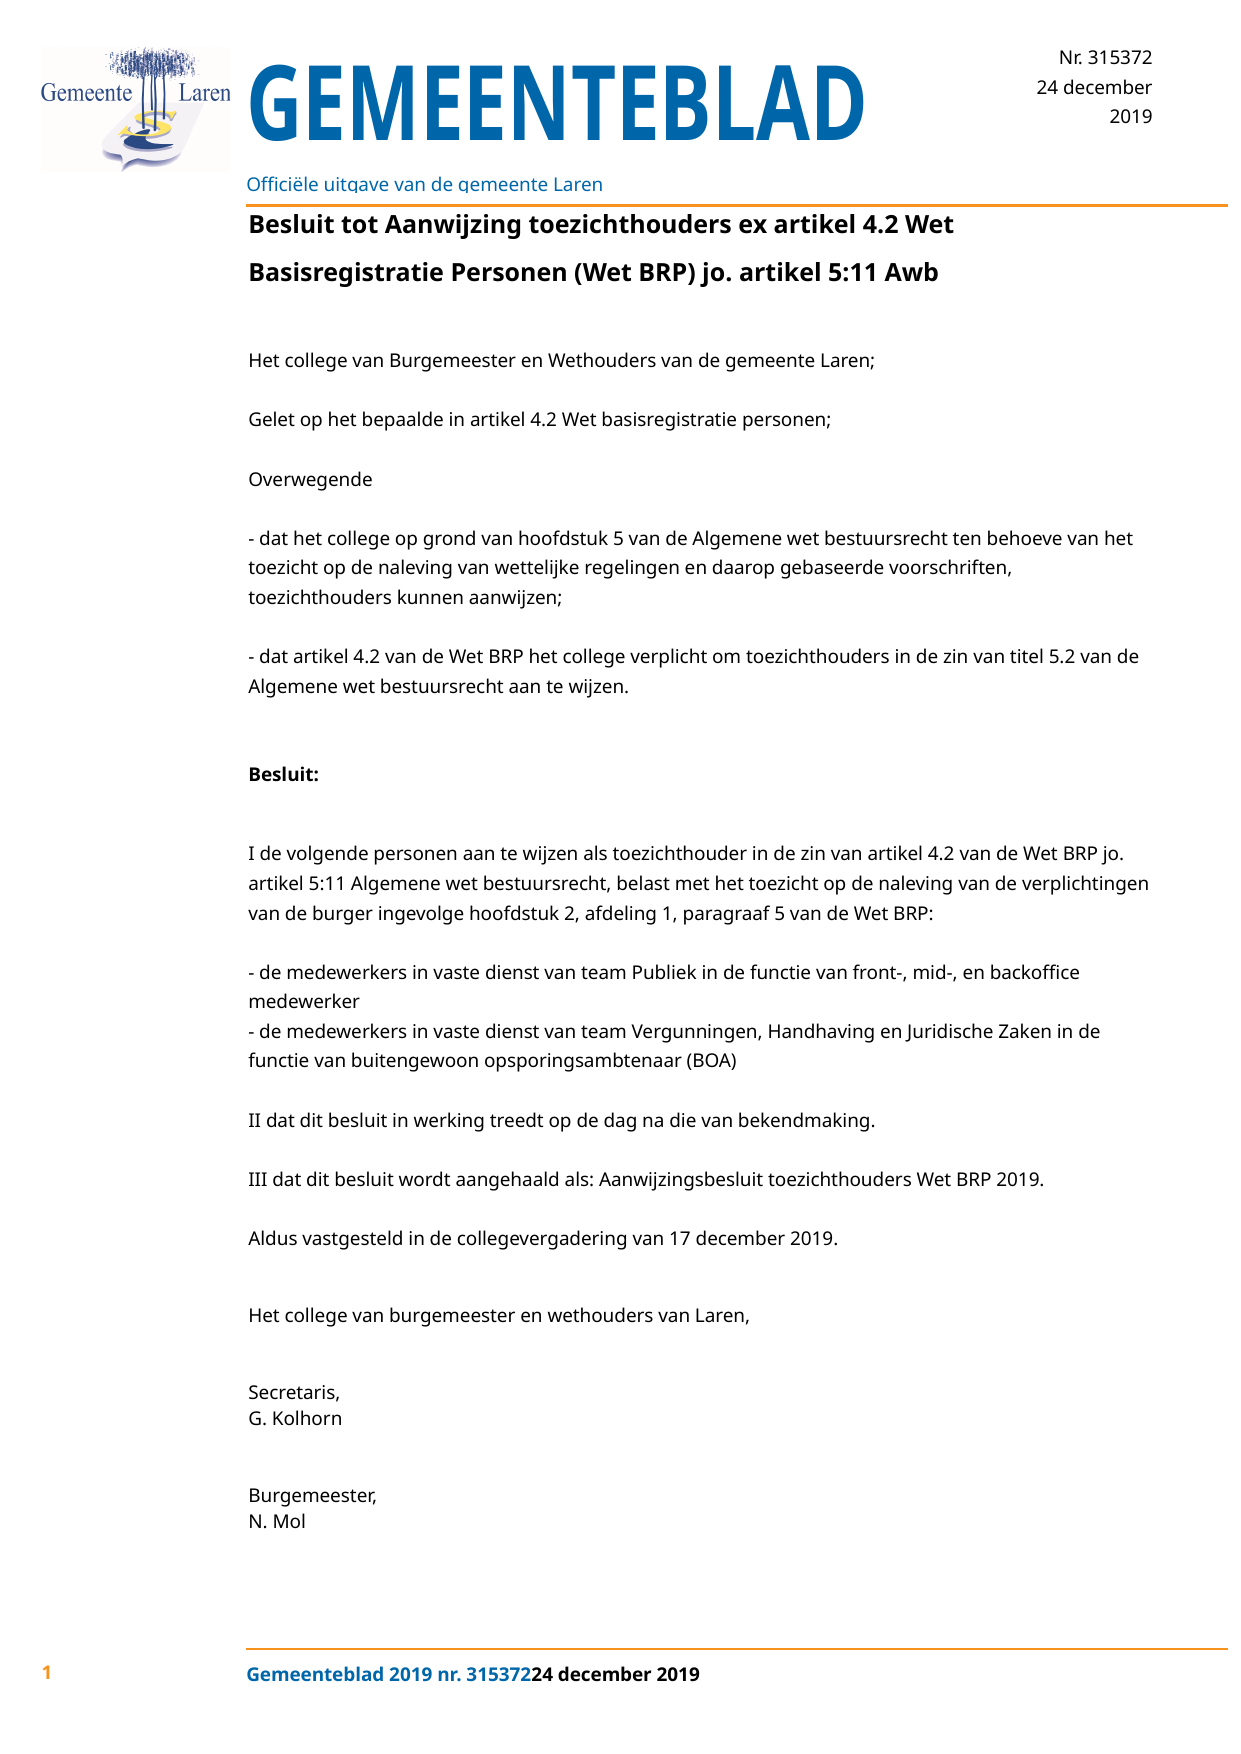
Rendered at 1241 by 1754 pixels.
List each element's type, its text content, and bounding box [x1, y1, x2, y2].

text G. Kolhorn [248, 1405, 1152, 1431]
text Gelet op het bepaalde in artikel 4.2 Wet basisregistratie personen; [248, 407, 1152, 432]
text Secretaris, [248, 1379, 1152, 1405]
text Overwegende [248, 466, 1152, 492]
text Aldus vastgesteld in de collegevergadering van 17 december 2019. [248, 1225, 1152, 1251]
text III dat dit besluit wordt aangehaald als: Aanwijzingsbesluit toezichthouders Wet BRP 2019. [248, 1166, 1152, 1192]
text Besluit: [248, 762, 1152, 787]
text Besluit tot Aanwijzing toezichthouders ex artikel 4.2 Wet Basisregistratie Personen (Wet BRP) jo. artikel 5:11 Awb [248, 207, 1152, 288]
text Burgemeester, [248, 1482, 1152, 1508]
text Het college van burgemeester en wethouders van Laren, [248, 1302, 1152, 1328]
text I de volgende personen aan te wijzen als toezichthouder in de zin van artikel 4.2 van de Wet BRP jo. artikel 5:11 Algemene wet bestuursrecht, belast met het toezicht op de naleving van de verplichtingen van de burger ingevolge hoofdstuk 2, afdeling 1, paragraaf 5 van de Wet BRP: [248, 841, 1152, 925]
text - de medewerkers in vaste dienst van team Publiek in de functie van front-, mid-, en backoffice medewerker [248, 959, 1152, 1014]
text II dat dit besluit in werking treedt op de dag na die van bekendmaking. [248, 1107, 1152, 1132]
text Het college van Burgemeester en Wethouders van de gemeente Laren; [248, 347, 1152, 373]
text - dat het college op grond van hoofdstuk 5 van de Algemene wet bestuursrecht ten behoeve van het toezicht op de naleving van wettelijke regelingen en daarop gebaseerde voorschriften, toezichthouders kunnen aanwijzen; [248, 525, 1152, 610]
text - de medewerkers in vaste dienst van team Vergunningen, Handhaving en Juridische Zaken in de functie van buitengewoon opsporingsambtenaar (BOA) [248, 1018, 1152, 1073]
text - dat artikel 4.2 van de Wet BRP het college verplicht om toezichthouders in de zin van titel 5.2 van de Algemene wet bestuursrecht aan te wijzen. [248, 643, 1152, 699]
text N. Mol [248, 1508, 1152, 1534]
picture [41, 47, 231, 172]
